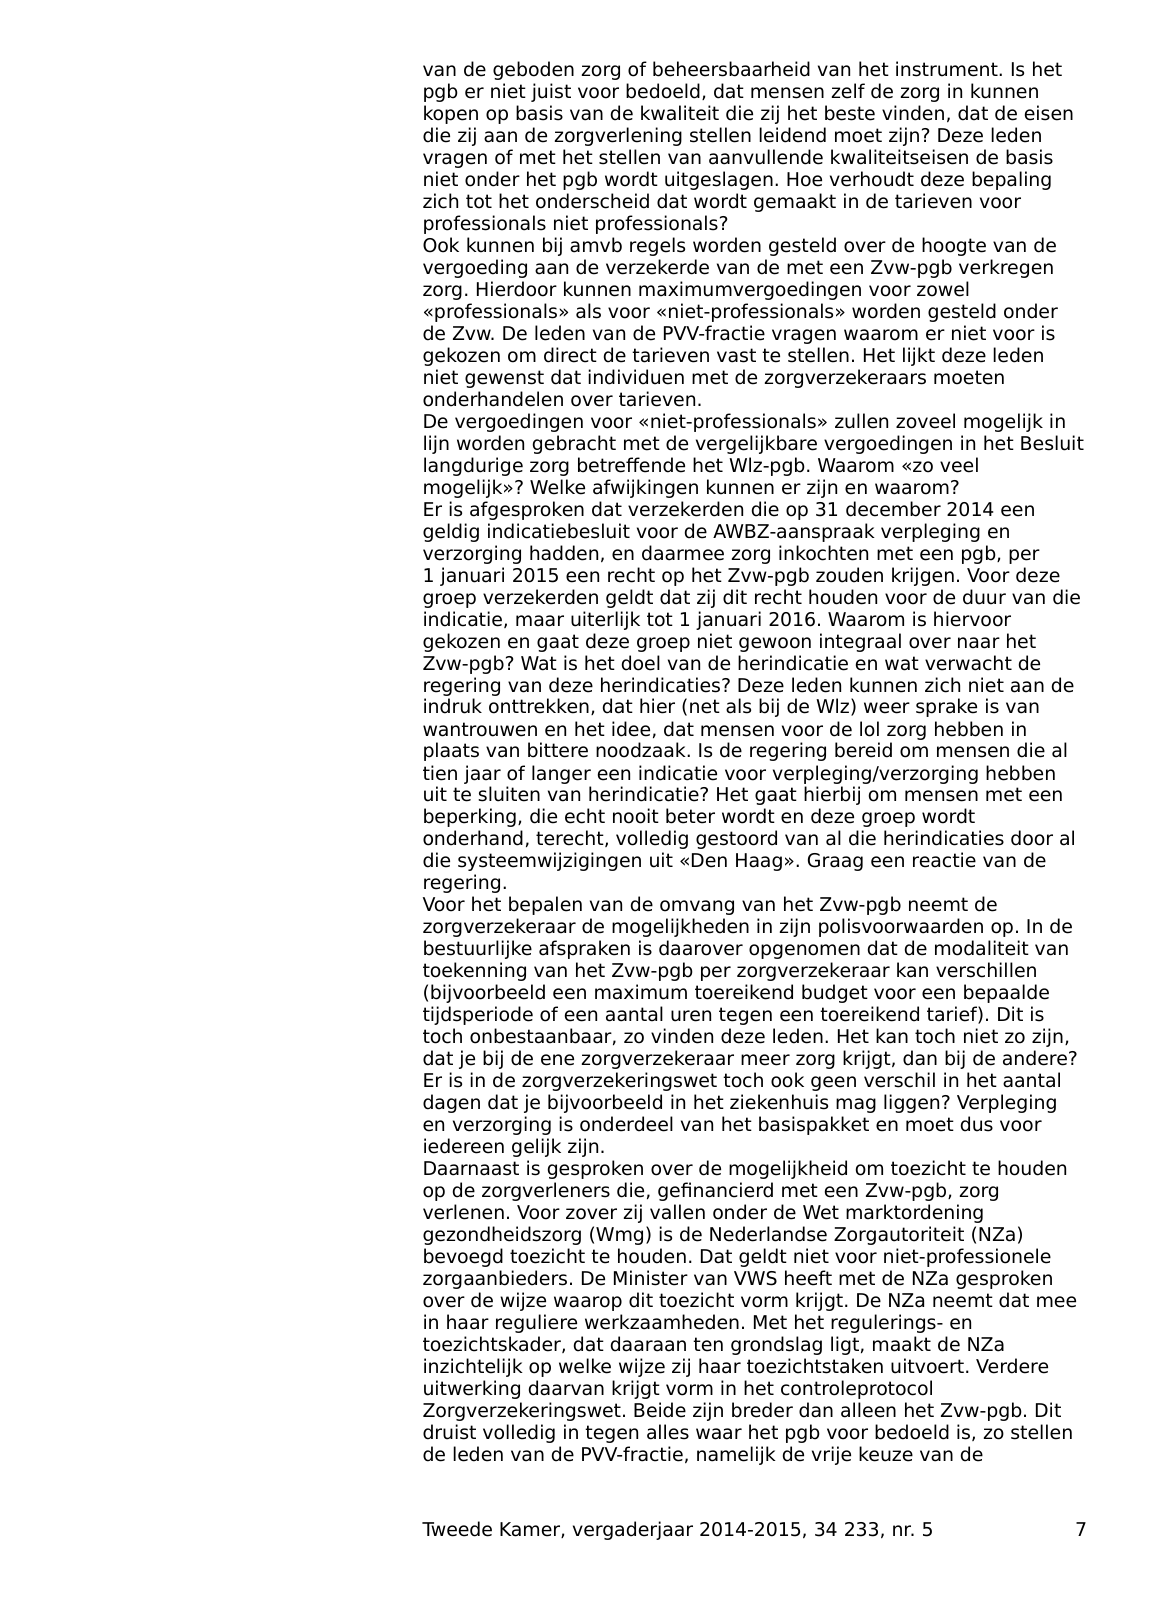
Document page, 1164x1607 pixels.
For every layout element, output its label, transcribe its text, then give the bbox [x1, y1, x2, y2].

text De vergoedingen voor «niet-professionals» zullen zoveel mogelijk in lijn worden gebracht met de vergelijkbare vergoedingen in het Besluit langdurige zorg betreffende het Wlz-pgb. Waarom «zo veel mogelijk»? Welke afwijkingen kunnen er zijn en waarom? [422, 411, 1087, 499]
text Er is afgesproken dat verzekerden die op 31 december 2014 een geldig indicatiebesluit voor de AWBZ-aanspraak verpleging en verzorging hadden, en daarmee zorg inkochten met een pgb, per 1 januari 2015 een recht op het Zvw-pgb zouden krijgen. Voor deze groep verzekerden geldt dat zij dit recht houden voor de duur van die indicatie, maar uiterlijk tot 1 januari 2016. Waarom is hiervoor gekozen en gaat deze groep niet gewoon integraal over naar het Zvw-pgb? Wat is het doel van de herindicatie en wat verwacht de regering van deze herindicaties? Deze leden kunnen zich niet aan de indruk onttrekken, dat hier (net als bij de Wlz) weer sprake is van wantrouwen en het idee, dat mensen voor de lol zorg hebben in plaats van bittere noodzaak. Is de regering bereid om mensen die al tien jaar of langer een indicatie voor verpleging/verzorging hebben uit te sluiten van herindicatie? Het gaat hierbij om mensen met een beperking, die echt nooit beter wordt en deze groep wordt onderhand, terecht, volledig gestoord van al die herindicaties door al die systeemwijzigingen uit «Den Haag». Graag een reactie van de regering. [422, 499, 1087, 894]
text Ook kunnen bij amvb regels worden gesteld over de hoogte van de vergoeding aan de verzekerde van de met een Zvw-pgb verkregen zorg. Hierdoor kunnen maximumvergoedingen voor zowel «professionals» als voor «niet-professionals» worden gesteld onder de Zvw. De leden van de PVV-fractie vragen waarom er niet voor is gekozen om direct de tarieven vast te stellen. Het lijkt deze leden niet gewenst dat individuen met de zorgverzekeraars moeten onderhandelen over tarieven. [422, 235, 1087, 411]
text van de geboden zorg of beheersbaarheid van het instrument. Is het pgb er niet juist voor bedoeld, dat mensen zelf de zorg in kunnen kopen op basis van de kwaliteit die zij het beste vinden, dat de eisen die zij aan de zorgverlening stellen leidend moet zijn? Deze leden vragen of met het stellen van aanvullende kwaliteitseisen de basis niet onder het pgb wordt uitgeslagen. Hoe verhoudt deze bepaling zich tot het onderscheid dat wordt gemaakt in de tarieven voor professionals niet professionals? [422, 59, 1087, 235]
text Voor het bepalen van de omvang van het Zvw-pgb neemt de zorgverzekeraar de mogelijkheden in zijn polisvoorwaarden op. In de bestuurlijke afspraken is daarover opgenomen dat de modaliteit van toekenning van het Zvw-pgb per zorgverzekeraar kan verschillen (bijvoorbeeld een maximum toereikend budget voor een bepaalde tijdsperiode of een aantal uren tegen een toereikend tarief). Dit is toch onbestaanbaar, zo vinden deze leden. Het kan toch niet zo zijn, dat je bij de ene zorgverzekeraar meer zorg krijgt, dan bij de andere? Er is in de zorgverzekeringswet toch ook geen verschil in het aantal dagen dat je bijvoorbeeld in het ziekenhuis mag liggen? Verpleging en verzorging is onderdeel van het basispakket en moet dus voor iedereen gelijk zijn. [422, 894, 1087, 1158]
text Daarnaast is gesproken over de mogelijkheid om toezicht te houden op de zorgverleners die, gefinancierd met een Zvw-pgb, zorg verlenen. Voor zover zij vallen onder de Wet marktordening gezondheidszorg (Wmg) is de Nederlandse Zorgautoriteit (NZa) bevoegd toezicht te houden. Dat geldt niet voor niet-professionele zorgaanbieders. De Minister van VWS heeft met de NZa gesproken over de wijze waarop dit toezicht vorm krijgt. De NZa neemt dat mee in haar reguliere werkzaamheden. Met het regulerings- en toezichtskader, dat daaraan ten grondslag ligt, maakt de NZa inzichtelijk op welke wijze zij haar toezichtstaken uitvoert. Verdere uitwerking daarvan krijgt vorm in het controleprotocol Zorgverzekeringswet. Beide zijn breder dan alleen het Zvw-pgb. Dit druist volledig in tegen alles waar het pgb voor bedoeld is, zo stellen de leden van de PVV-fractie, namelijk de vrije keuze van de [422, 1158, 1087, 1466]
